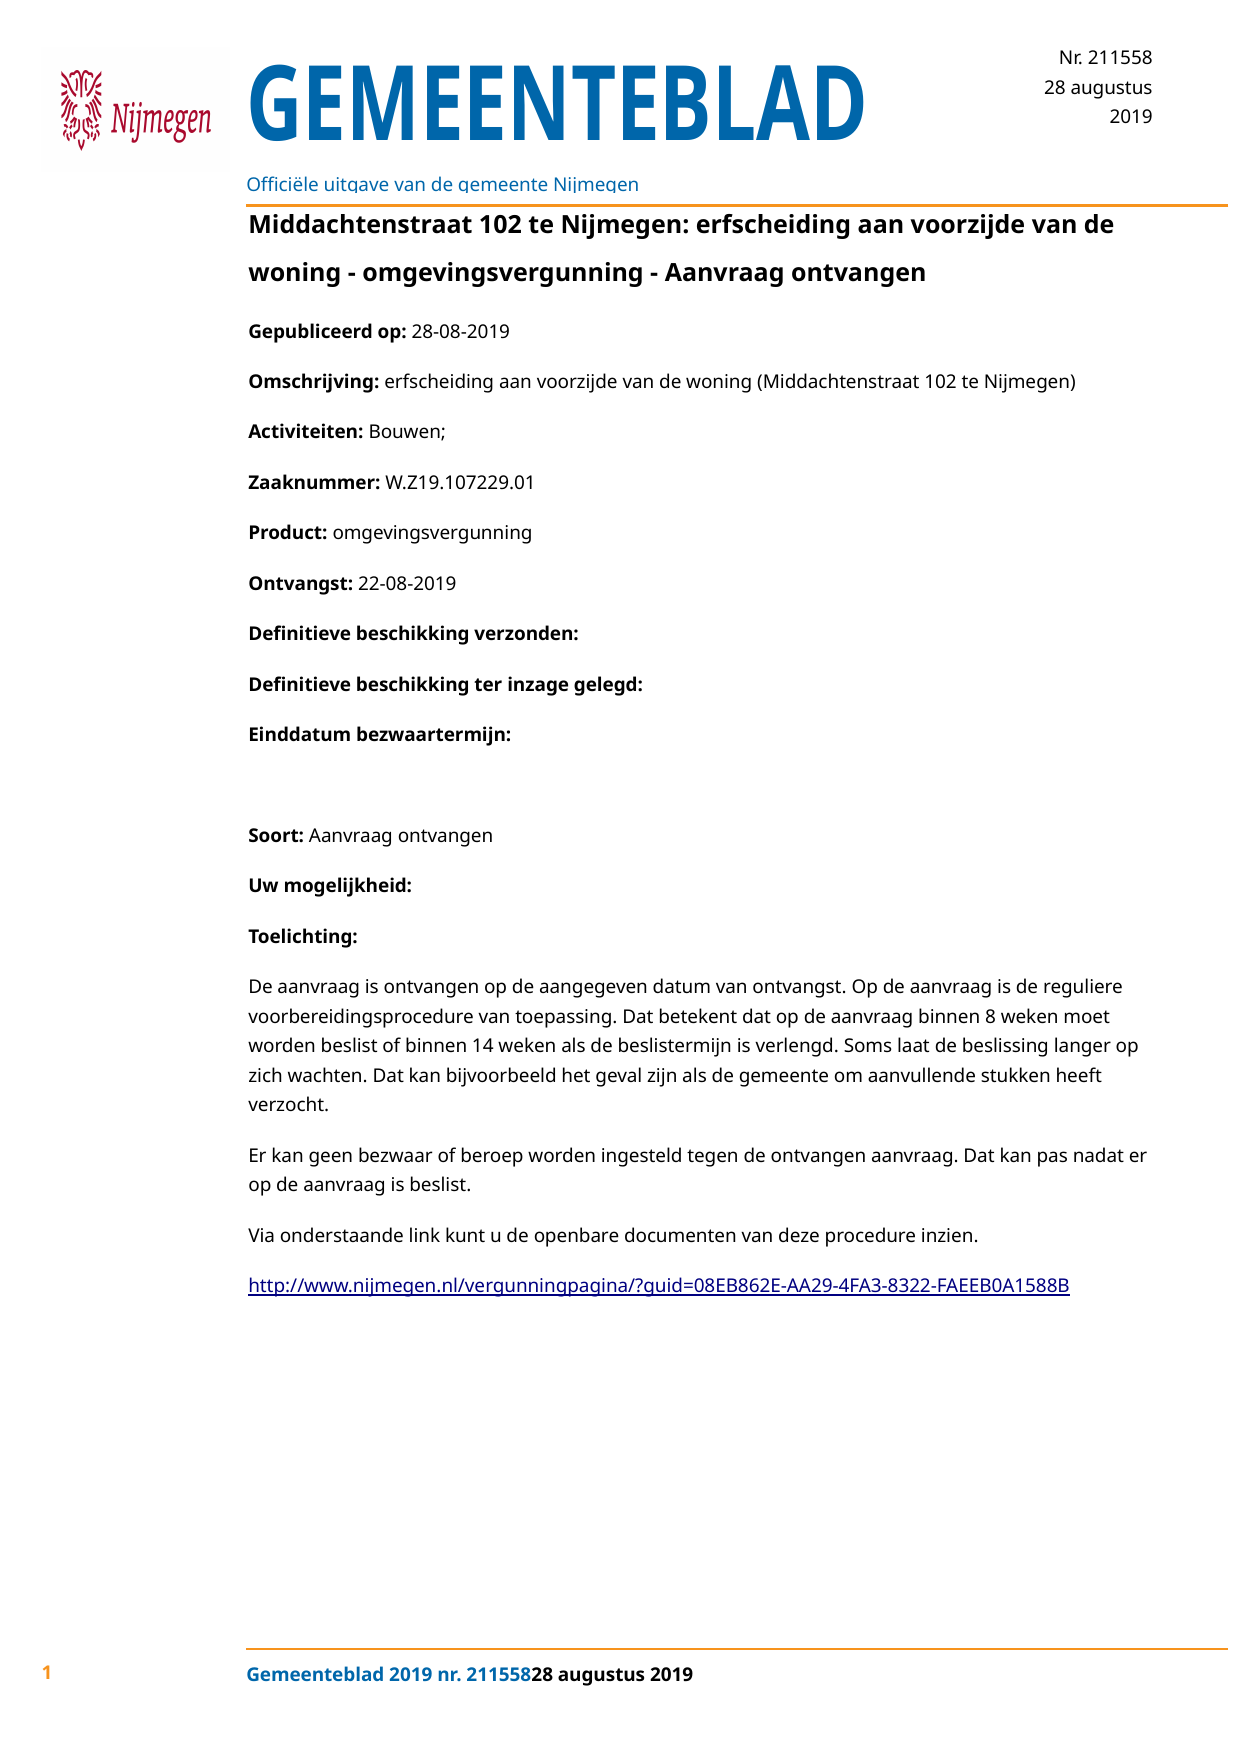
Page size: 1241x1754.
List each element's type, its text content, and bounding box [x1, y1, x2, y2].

text Zaaknummer: W.Z19.107229.01 [248, 469, 1152, 495]
text Definitieve beschikking verzonden: [248, 620, 1152, 646]
text Product: omgevingsvergunning [248, 519, 1152, 545]
text Uw mogelijkheid: [248, 872, 1152, 898]
text Definitieve beschikking ter inzage gelegd: [248, 671, 1152, 697]
text Toelichting: [248, 923, 1152, 949]
text Gepubliceerd op: 28-08-2019 [248, 318, 1152, 344]
text De aanvraag is ontvangen op de aangegeven datum van ontvangst. Op de aanvraag is de reguliere voorbereidingsprocedure van toepassing. Dat betekent dat op de aanvraag binnen 8 weken moet worden beslist of binnen 14 weken als de beslistermijn is verlengd. Soms laat de beslissing langer op zich wachten. Dat kan bijvoorbeeld het geval zijn als de gemeente om aanvullende stukken heeft verzocht. [248, 973, 1152, 1117]
text Er kan geen bezwaar of beroep worden ingesteld tegen de ontvangen aanvraag. Dat kan pas nadat er op de aanvraag is beslist. [248, 1142, 1152, 1197]
text Middachtenstraat 102 te Nijmegen: erfscheiding aan voorzijde van de woning - omgevingsvergunning - Aanvraag ontvangen [248, 207, 1152, 288]
text Activiteiten: Bouwen; [248, 419, 1152, 444]
text Via onderstaande link kunt u de openbare documenten van deze procedure inzien. [248, 1222, 1152, 1248]
text Einddatum bezwaartermijn: [248, 721, 1152, 747]
picture [41, 47, 231, 172]
text Soort: Aanvraag ontvangen [248, 822, 1152, 848]
text Omschrijving: erfscheiding aan voorzijde van de woning (Middachtenstraat 102 te Nijmegen) [248, 368, 1152, 394]
text http://www.nijmegen.nl/vergunningpagina/?guid=08EB862E-AA29-4FA3-8322-FAEEB0A1588B [248, 1272, 1152, 1298]
text Ontvangst: 22-08-2019 [248, 570, 1152, 596]
